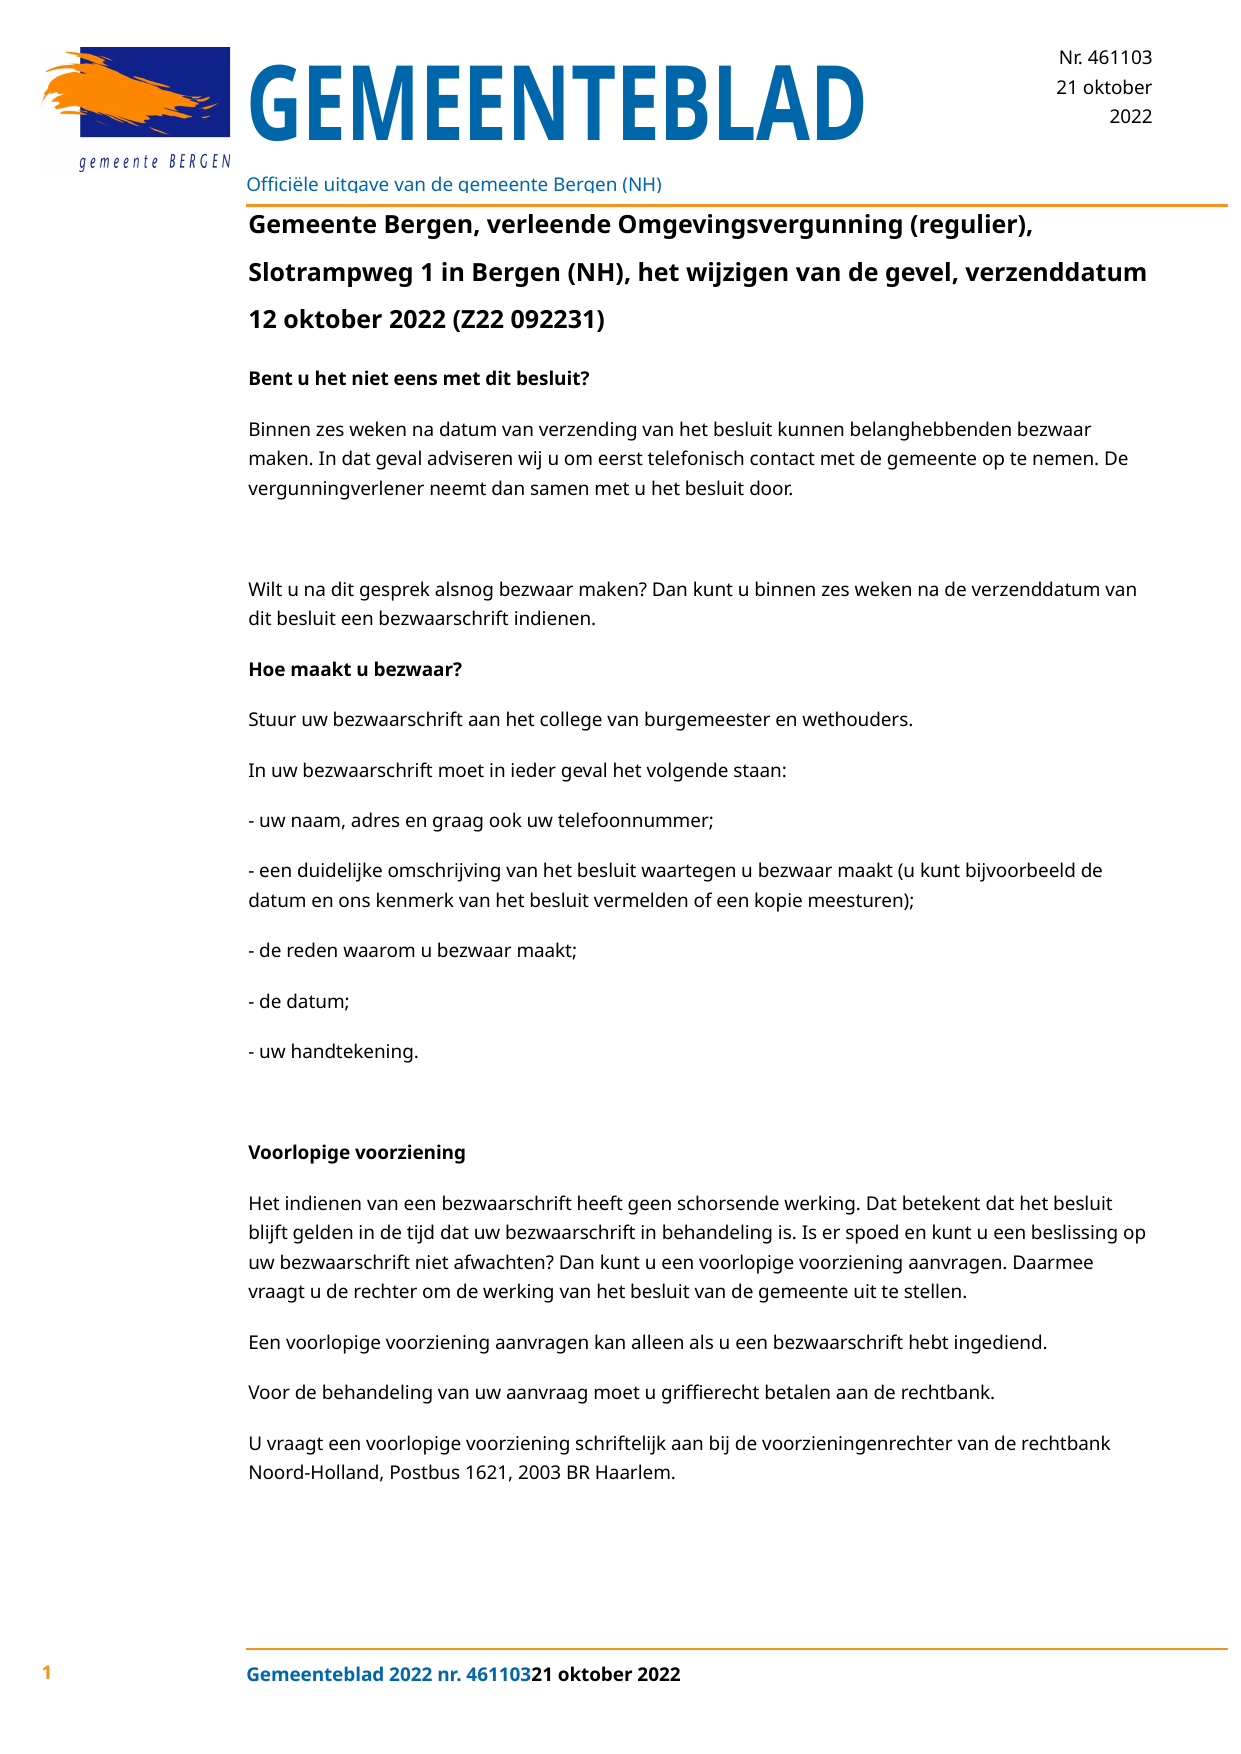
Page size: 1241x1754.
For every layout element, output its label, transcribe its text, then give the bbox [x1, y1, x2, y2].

picture [41, 47, 231, 172]
text In uw bezwaarschrift moet in ieder geval het volgende staan: [248, 757, 1152, 782]
text Voorlopige voorziening [248, 1139, 1152, 1165]
text Wilt u na dit gesprek alsnog bezwaar maken? Dan kunt u binnen zes weken na de verzenddatum van dit besluit een bezwaarschrift indienen. [248, 576, 1152, 631]
text Binnen zes weken na datum van verzending van het besluit kunnen belanghebbenden bezwaar maken. In dat geval adviseren wij u om eerst telefonisch contact met de gemeente op te nemen. De vergunningverlener neemt dan samen met u het besluit door. [248, 416, 1152, 501]
text - een duidelijke omschrijving van het besluit waartegen u bezwaar maakt (u kunt bijvoorbeeld de datum en ons kenmerk van het besluit vermelden of een kopie meesturen); [248, 858, 1152, 913]
text Stuur uw bezwaarschrift aan het college van burgemeester en wethouders. [248, 706, 1152, 732]
text Gemeente Bergen, verleende Omgevingsvergunning (regulier), Slotrampweg 1 in Bergen (NH), het wijzigen van de gevel, verzenddatum 12 oktober 2022 (Z22 092231) [248, 207, 1152, 336]
text Een voorlopige voorziening aanvragen kan alleen als u een bezwaarschrift hebt ingediend. [248, 1329, 1152, 1354]
text Bent u het niet eens met dit besluit? [248, 366, 1152, 391]
text - uw naam, adres en graag ook uw telefoonnummer; [248, 807, 1152, 833]
text - de reden waarom u bezwaar maakt; [248, 938, 1152, 963]
text Het indienen van een bezwaarschrift heeft geen schorsende werking. Dat betekent dat het besluit blijft gelden in de tijd dat uw bezwaarschrift in behandeling is. Is er spoed en kunt u een beslissing op uw bezwaarschrift niet afwachten? Dan kunt u een voorlopige voorziening aanvragen. Daarmee vraagt u de rechter om de werking van het besluit van de gemeente uit te stellen. [248, 1190, 1152, 1304]
text Hoe maakt u bezwaar? [248, 656, 1152, 682]
text - uw handtekening. [248, 1038, 1152, 1064]
text U vraagt een voorlopige voorziening schriftelijk aan bij de voorzieningenrechter van de rechtbank Noord-Holland, Postbus 1621, 2003 BR Haarlem. [248, 1430, 1152, 1485]
text Voor de behandeling van uw aanvraag moet u griffierecht betalen aan de rechtbank. [248, 1379, 1152, 1405]
text - de datum; [248, 988, 1152, 1014]
